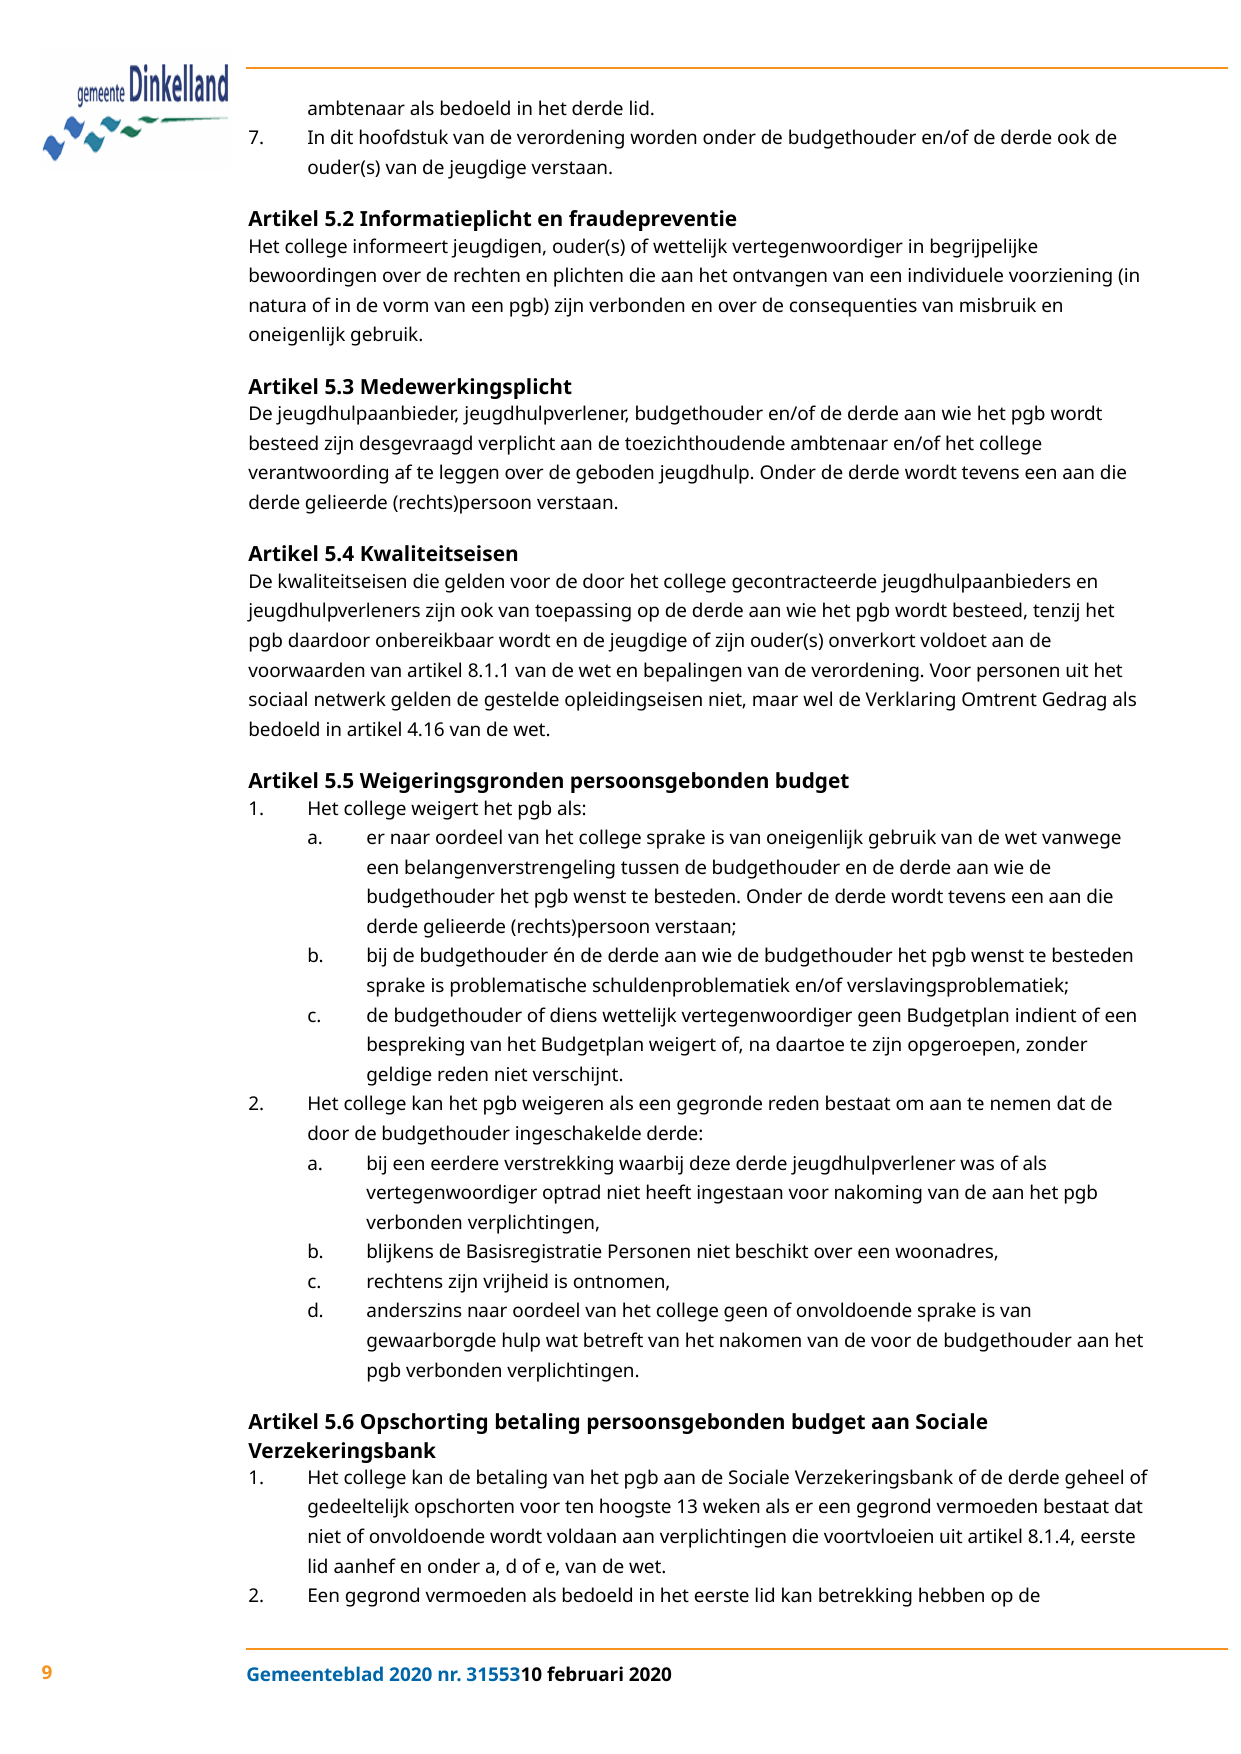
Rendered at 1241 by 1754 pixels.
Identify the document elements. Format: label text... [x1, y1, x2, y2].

list Het college kan het pgb weigeren als een gegronde reden bestaat om aan te nemen dat de door de budgethouder ingeschakelde derde: [248, 1091, 1152, 1146]
list rechtens zijn vrijheid is ontnomen, [307, 1268, 1152, 1294]
text Artikel 5.3 Medewerkingsplicht [248, 372, 1152, 400]
list de budgethouder of diens wettelijk vertegenwoordiger geen Budgetplan indient of een bespreking van het Budgetplan weigert of, na daartoe te zijn opgeroepen, zonder geldige reden niet verschijnt. [307, 1002, 1152, 1087]
text De jeugdhulpaanbieder, jeugdhulpverlener, budgethouder en/of de derde aan wie het pgb wordt besteed zijn desgevraagd verplicht aan de toezichthoudende ambtenaar en/of het college verantwoording af te leggen over de geboden jeugdhulp. Onder de derde wordt tevens een aan die derde gelieerde (rechts)persoon verstaan. [248, 400, 1152, 515]
text Artikel 5.2 Informatieplicht en fraudepreventie [248, 204, 1152, 233]
list blijkens de Basisregistratie Personen niet beschikt over een woonadres, [307, 1238, 1152, 1264]
picture [41, 47, 231, 172]
list Een gegrond vermoeden als bedoeld in het eerste lid kan betrekking hebben op de [248, 1582, 1152, 1608]
text Artikel 5.4 Kwaliteitseisen [248, 539, 1152, 568]
list bij een eerdere verstrekking waarbij deze derde jeugdhulpverlener was of als vertegenwoordiger optrad niet heeft ingestaan voor nakoming van de aan het pgb verbonden verplichtingen, [307, 1150, 1152, 1235]
list In dit hoofdstuk van de verordening worden onder de budgethouder en/of de derde ook de ouder(s) van de jeugdige verstaan. [248, 124, 1152, 180]
text Het college informeert jeugdigen, ouder(s) of wettelijk vertegenwoordiger in begrijpelijke bewoordingen over de rechten en plichten die aan het ontvangen van een individuele voorziening (in natura of in de vorm van een pgb) zijn verbonden en over de consequenties van misbruik en oneigenlijk gebruik. [248, 233, 1152, 347]
list anderszins naar oordeel van het college geen of onvoldoende sprake is van gewaarborgde hulp wat betreft van het nakomen van de voor de budgethouder aan het pgb verbonden verplichtingen. [307, 1298, 1152, 1383]
list er naar oordeel van het college sprake is van oneigenlijk gebruik van de wet vanwege een belangenverstrengeling tussen de budgethouder en de derde aan wie de budgethouder het pgb wenst te besteden. Onder de derde wordt tevens een aan die derde gelieerde (rechts)persoon verstaan; [307, 824, 1152, 939]
text De kwaliteitseisen die gelden voor de door het college gecontracteerde jeugdhulpaanbieders en jeugdhulpverleners zijn ook van toepassing op de derde aan wie het pgb wordt besteed, tenzij het pgb daardoor onbereikbaar wordt en de jeugdige of zijn ouder(s) onverkort voldoet aan de voorwaarden van artikel 8.1.1 van de wet en bepalingen van de verordening. Voor personen uit het sociaal netwerk gelden de gestelde opleidingseisen niet, maar wel de Verklaring Omtrent Gedrag als bedoeld in artikel 4.16 van de wet. [248, 568, 1152, 742]
text Artikel 5.6 Opschorting betaling persoonsgebonden budget aan Sociale Verzekeringsbank [248, 1407, 1152, 1464]
text Artikel 5.5 Weigeringsgronden persoonsgebonden budget [248, 766, 1152, 795]
list ambtenaar als bedoeld in het derde lid. [248, 95, 1152, 121]
list bij de budgethouder én de derde aan wie de budgethouder het pgb wenst te besteden sprake is problematische schuldenproblematiek en/of verslavingsproblematiek; [307, 943, 1152, 998]
list Het college kan de betaling van het pgb aan de Sociale Verzekeringsbank of de derde geheel of gedeeltelijk opschorten voor ten hoogste 13 weken als er een gegrond vermoeden bestaat dat niet of onvoldoende wordt voldaan aan verplichtingen die voortvloeien uit artikel 8.1.4, eerste lid aanhef en onder a, d of e, van de wet. [248, 1464, 1152, 1579]
list Het college weigert het pgb als: [248, 795, 1152, 821]
